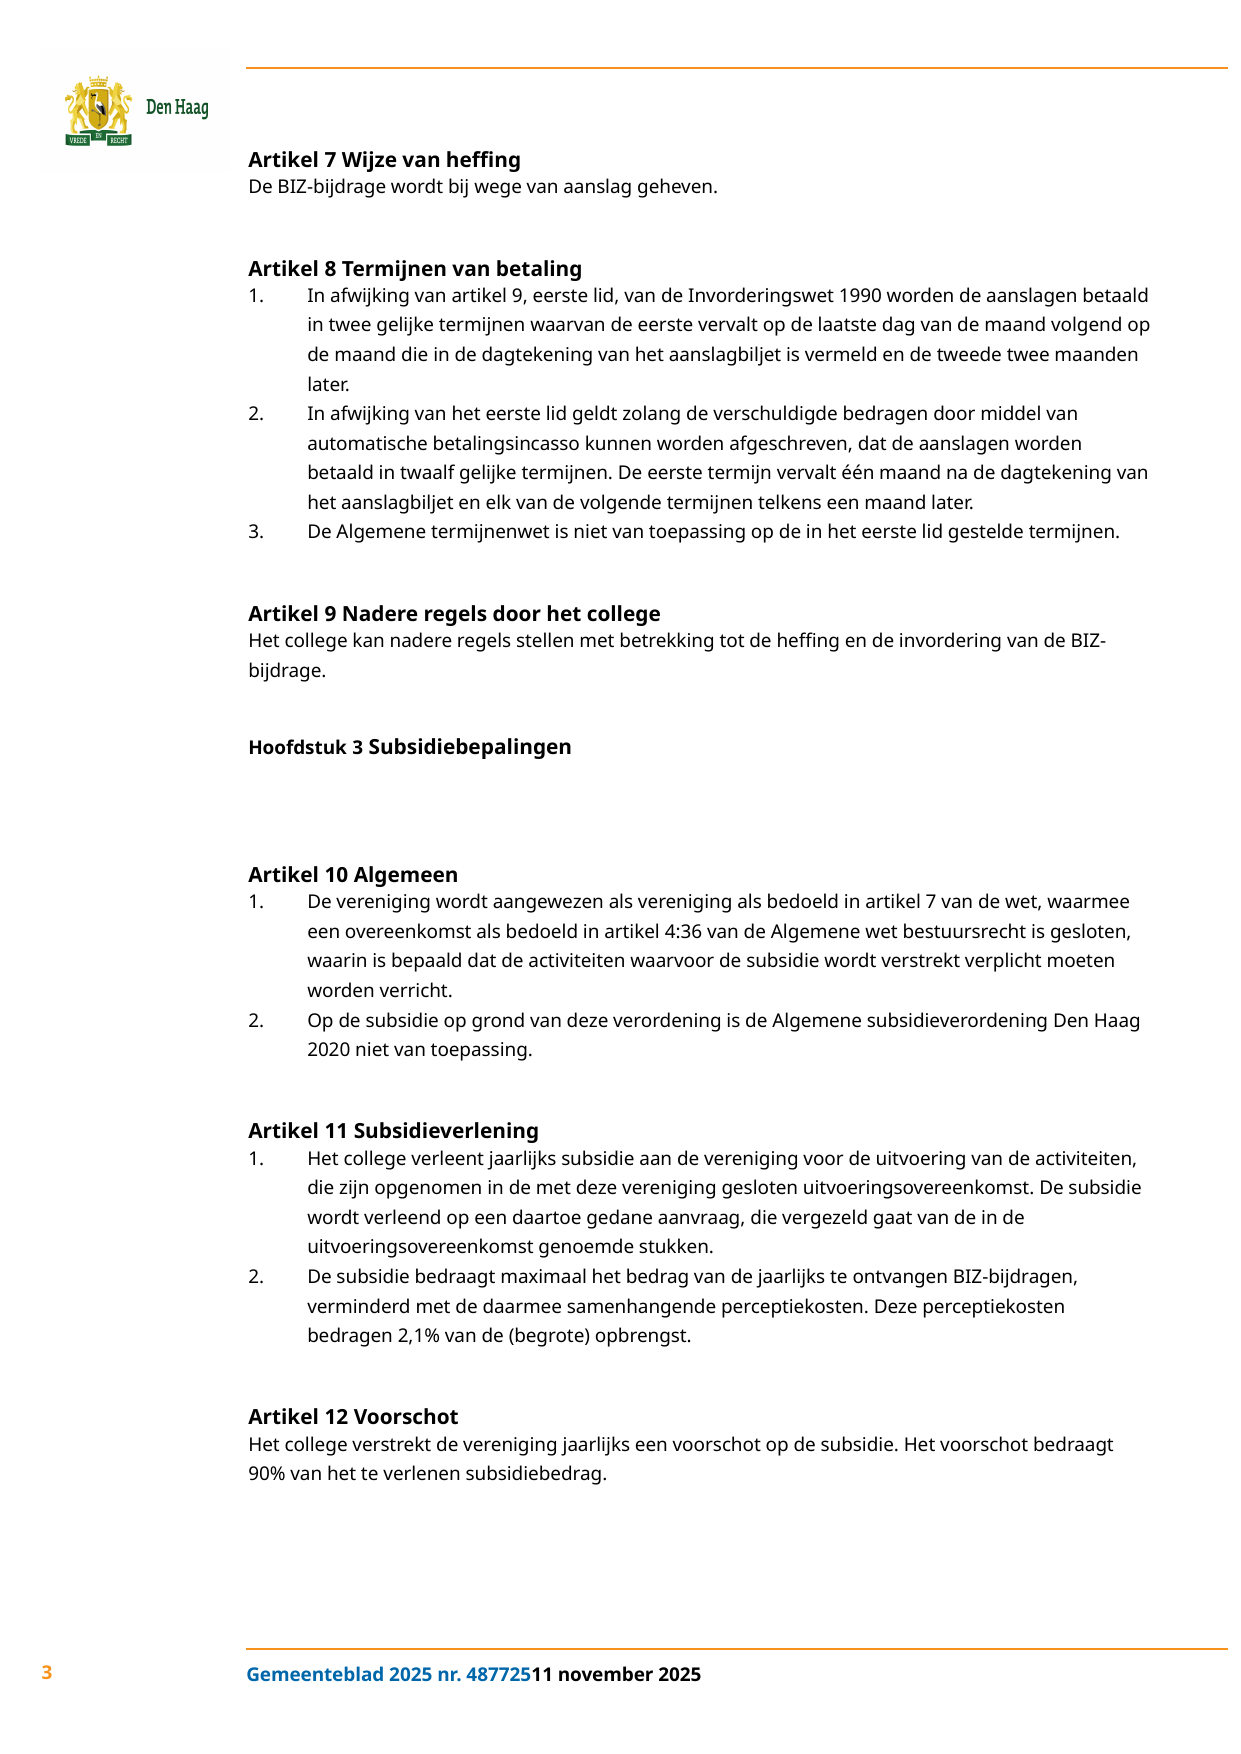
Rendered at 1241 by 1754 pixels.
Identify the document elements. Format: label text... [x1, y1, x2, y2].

text Artikel 8 Termijnen van betaling [248, 254, 1152, 282]
text Artikel 9 Nadere regels door het college [248, 599, 1152, 627]
text Het college verstrekt de vereniging jaarlijks een voorschot op de subsidie. Het voorschot bedraagt 90% van het te verlenen subsidiebedrag. [248, 1431, 1152, 1486]
list De Algemene termijnenwet is niet van toepassing op de in het eerste lid gestelde termijnen. [248, 519, 1152, 544]
text Artikel 10 Algemeen [248, 860, 1152, 888]
picture [41, 47, 231, 172]
text De BIZ-bijdrage wordt bij wege van aanslag geheven. [248, 174, 1152, 199]
list In afwijking van het eerste lid geldt zolang de verschuldigde bedragen door middel van automatische betalingsincasso kunnen worden afgeschreven, dat de aanslagen worden betaald in twaalf gelijke termijnen. De eerste termijn vervalt één maand na de dagtekening van het aanslagbiljet en elk van de volgende termijnen telkens een maand later. [248, 400, 1152, 515]
text Hoofdstuk 3 Subsidiebepalingen [248, 732, 1152, 760]
list De vereniging wordt aangewezen als vereniging als bedoeld in artikel 7 van de wet, waarmee een overeenkomst als bedoeld in artikel 4:36 van de Algemene wet bestuursrecht is gesloten, waarin is bepaald dat de activiteiten waarvoor de subsidie wordt verstrekt verplicht moeten worden verricht. [248, 888, 1152, 1003]
text Artikel 11 Subsidieverlening [248, 1116, 1152, 1145]
list In afwijking van artikel 9, eerste lid, van de Invorderingswet 1990 worden de aanslagen betaald in twee gelijke termijnen waarvan de eerste vervalt op de laatste dag van de maand volgend op de maand die in de dagtekening van het aanslagbiljet is vermeld en de tweede twee maanden later. [248, 282, 1152, 397]
list De subsidie bedraagt maximaal het bedrag van de jaarlijks te ontvangen BIZ-bijdragen, verminderd met de daarmee samenhangende perceptiekosten. Deze perceptiekosten bedragen 2,1% van de (begrote) opbrengst. [248, 1263, 1152, 1348]
text Het college kan nadere regels stellen met betrekking tot de heffing en de invordering van de BIZ-bijdrage. [248, 627, 1152, 682]
text Artikel 7 Wijze van heffing [248, 145, 1152, 174]
list Op de subsidie op grond van deze verordening is de Algemene subsidieverordening Den Haag 2020 niet van toepassing. [248, 1007, 1152, 1062]
text Artikel 12 Voorschot [248, 1402, 1152, 1431]
list Het college verleent jaarlijks subsidie aan de vereniging voor de uitvoering van de activiteiten, die zijn opgenomen in de met deze vereniging gesloten uitvoeringsovereenkomst. De subsidie wordt verleend op een daartoe gedane aanvraag, die vergezeld gaat van de in de uitvoeringsovereenkomst genoemde stukken. [248, 1145, 1152, 1259]
